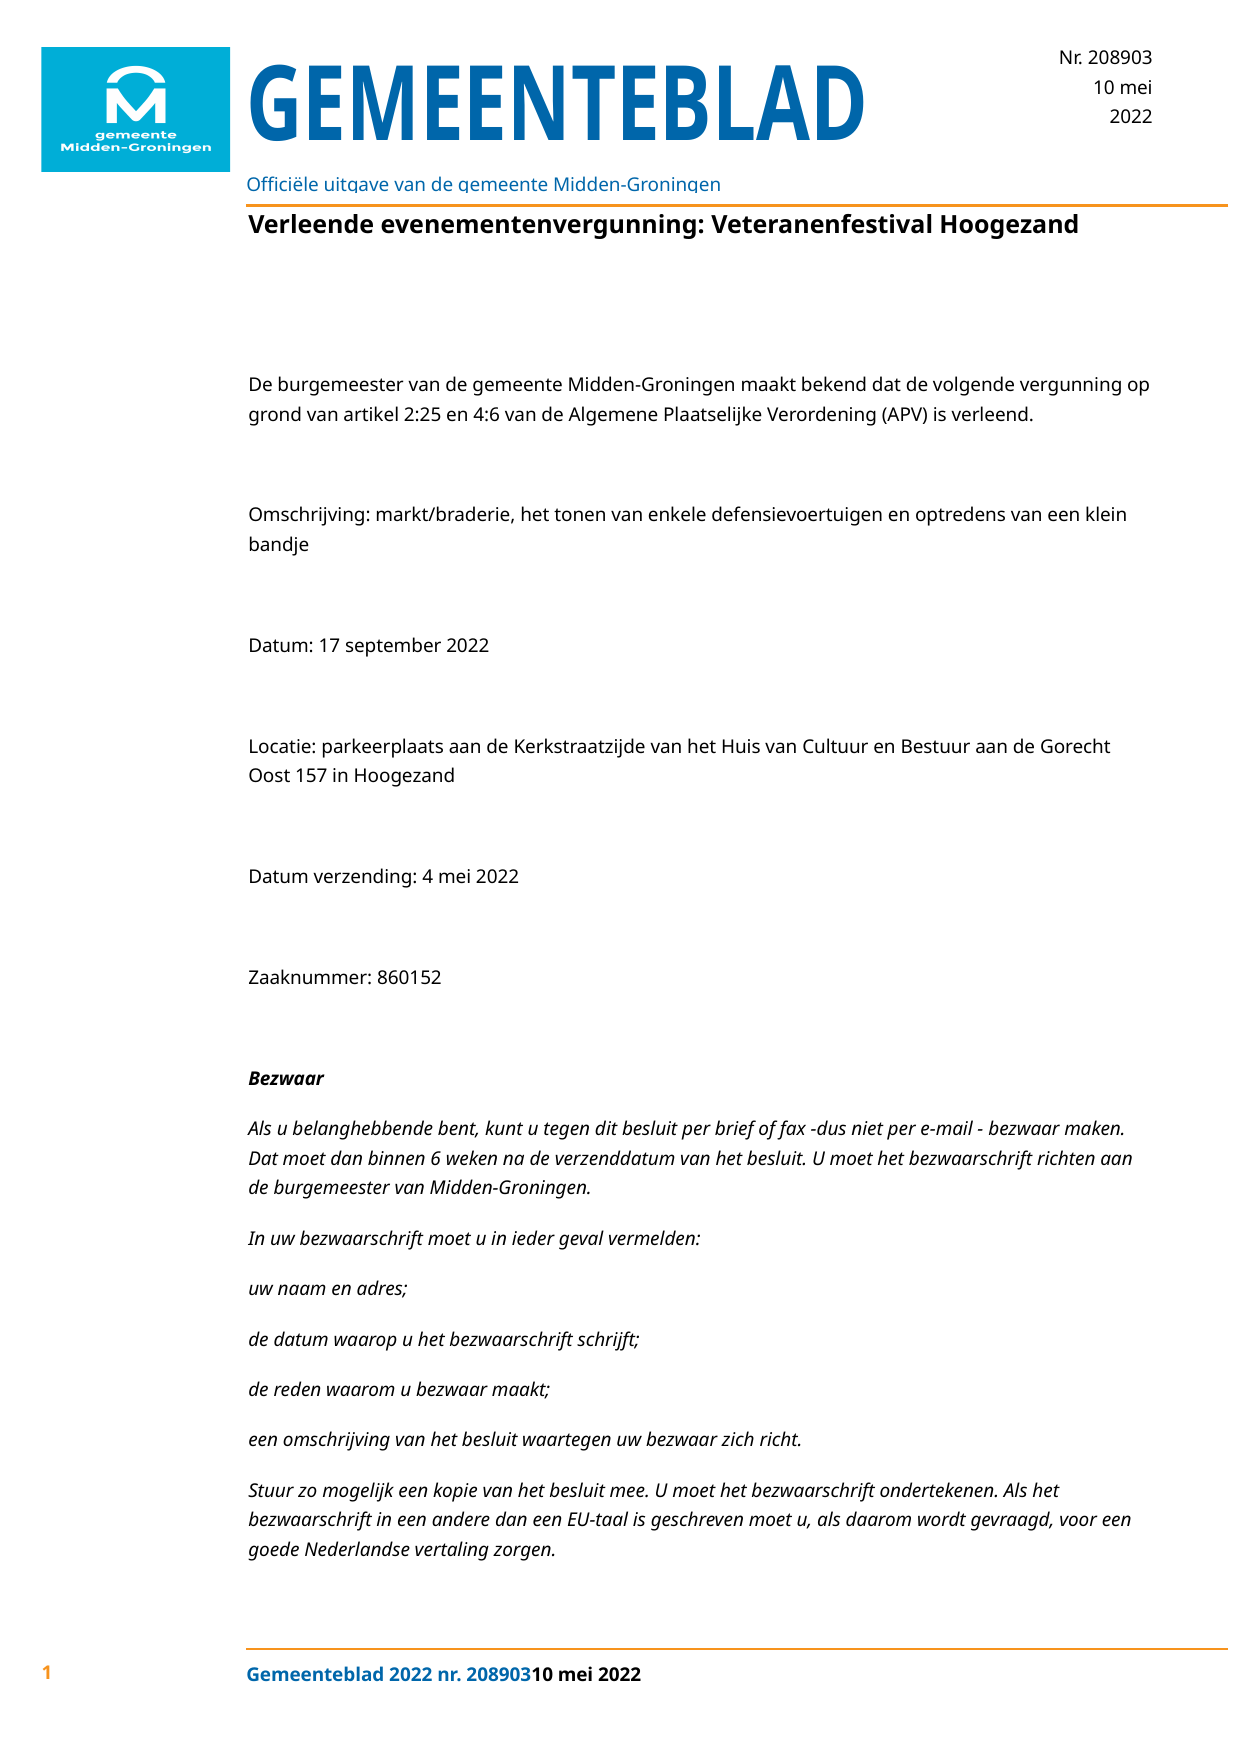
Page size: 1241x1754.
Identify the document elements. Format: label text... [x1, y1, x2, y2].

picture [184, 146, 190, 153]
text De burgemeester van de gemeente Midden-Groningen maakt bekend dat de volgende vergunning op grond van artikel 2:25 en 4:6 van de Algemene Plaatselijke Verordening (APV) is verleend. [248, 371, 1152, 426]
text Als u belanghebbende bent, kunt u tegen dit besluit per brief of fax -dus niet per e-mail - bezwaar maken. Dat moet dan binnen 6 weken na de verzenddatum van het besluit. U moet het bezwaarschrift richten aan de burgemeester van Midden-Groningen. [248, 1115, 1152, 1200]
text Verleende evenementenvergunning: Veteranenfestival Hoogezand [248, 207, 1152, 241]
text Datum: 17 september 2022 [248, 632, 1152, 658]
picture [108, 66, 164, 82]
text uw naam en adres; [248, 1275, 1152, 1301]
picture [107, 89, 165, 122]
text de reden waarom u bezwaar maakt; [248, 1376, 1152, 1402]
text In uw bezwaarschrift moet u in ieder geval vermelden: [248, 1225, 1152, 1251]
text Datum verzending: 4 mei 2022 [248, 863, 1152, 889]
text de datum waarop u het bezwaarschrift schrijft; [248, 1326, 1152, 1351]
text Omschrijving: markt/braderie, het tonen van enkele defensievoertuigen en optredens van een klein bandje [248, 502, 1152, 557]
text Locatie: parkeerplaats aan de Kerkstraatzijde van het Huis van Cultuur en Bestuur aan de Gorecht Oost 157 in Hoogezand [248, 733, 1152, 788]
text een omschrijving van het besluit waartegen uw bezwaar zich richt. [248, 1427, 1152, 1452]
text Stuur zo mogelijk een kopie van het besluit mee. U moet het bezwaarschrift ondertekenen. Als het bezwaarschrift in een andere dan een EU-taal is geschreven moet u, als daarom wordt gevraagd, voor een goede Nederlandse vertaling zorgen. [248, 1477, 1152, 1562]
text Zaaknummer: 860152 [248, 964, 1152, 990]
text Bezwaar [248, 1065, 1152, 1091]
